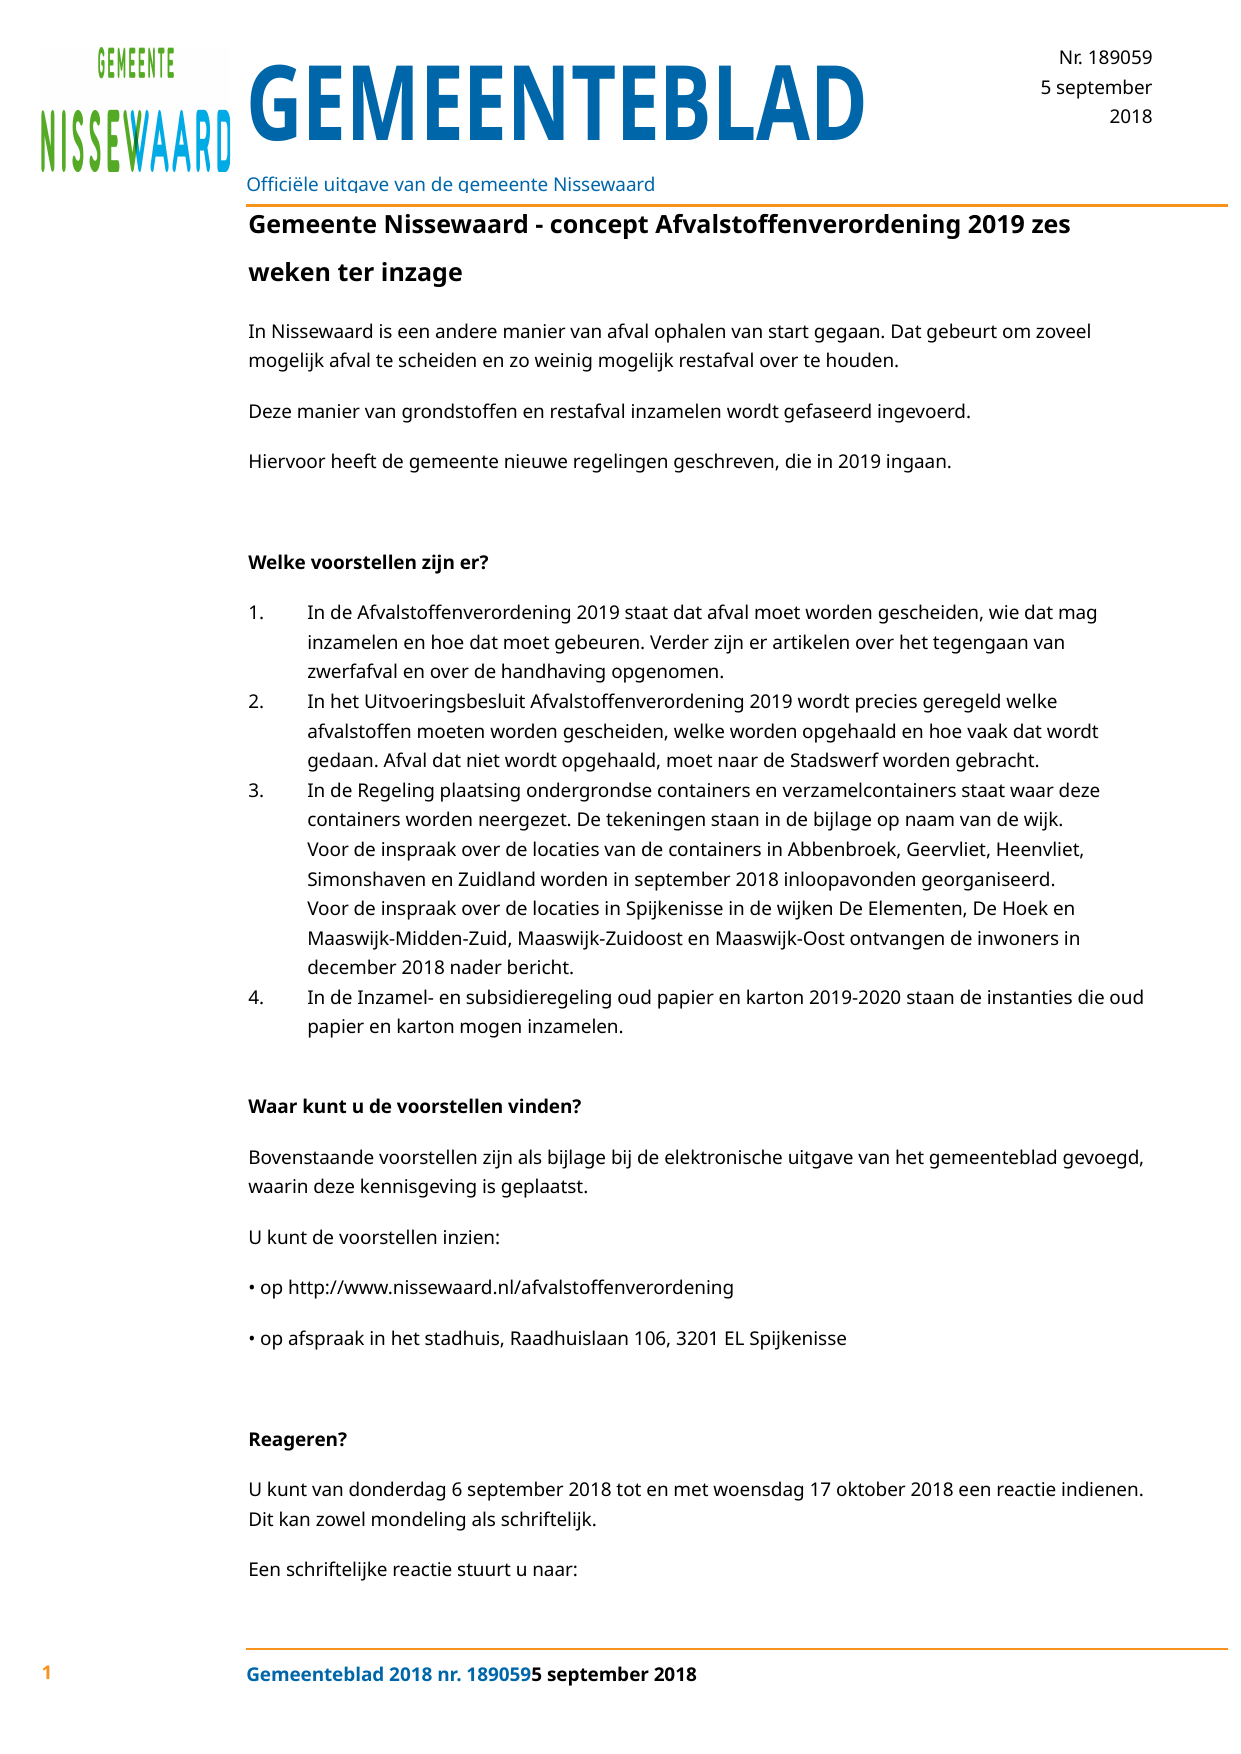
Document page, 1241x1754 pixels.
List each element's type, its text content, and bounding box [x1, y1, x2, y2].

text U kunt de voorstellen inzien: [248, 1224, 1152, 1250]
picture [154, 157, 165, 172]
list In de Inzamel- en subsidieregeling oud papier en karton 2019-2020 staan de instanties die oud papier en karton mogen inzamelen. [248, 984, 1152, 1039]
picture [200, 151, 206, 172]
text In Nissewaard is een andere manier van afval ophalen van start gegaan. Dat gebeurt om zoveel mogelijk afval te scheiden en zo weinig mogelijk restafval over te houden. [248, 318, 1152, 373]
text • op http://www.nissewaard.nl/afvalstoffenverordening [248, 1274, 1152, 1300]
list In de Afvalstoffenverordening 2019 staat dat afval moet worden gescheiden, wie dat mag inzamelen en hoe dat moet gebeuren. Verder zijn er artikelen over het tegengaan van zwerfafval en over de handhaving opgenomen. [248, 599, 1152, 684]
text Reageren? [248, 1426, 1152, 1452]
list Voor de inspraak over de locaties van de containers in Abbenbroek, Geervliet, Heenvliet, Simonshaven en Zuidland worden in september 2018 inloopavonden georganiseerd. [248, 836, 1152, 892]
text Deze manier van grondstoffen en restafval inzamelen wordt gefaseerd ingevoerd. [248, 398, 1152, 424]
text Bovenstaande voorstellen zijn als bijlage bij de elektronische uitgave van het gemeenteblad gevoegd, waarin deze kennisgeving is geplaatst. [248, 1144, 1152, 1199]
picture [222, 122, 227, 160]
text Waar kunt u de voorstellen vinden? [248, 1094, 1152, 1119]
text Een schriftelijke reactie stuurt u naar: [248, 1556, 1152, 1582]
text Gemeente Nissewaard - concept Afvalstoffenverordening 2019 zes weken ter inzage [248, 207, 1152, 288]
picture [201, 122, 206, 138]
text Hiervoor heeft de gemeente nieuwe regelingen geschreven, die in 2019 ingaan. [248, 448, 1152, 474]
text Welke voorstellen zijn er? [248, 549, 1152, 575]
list In de Regeling plaatsing ondergrondse containers en verzamelcontainers staat waar deze containers worden neergezet. De tekeningen staan in de bijlage op naam van de wijk. [248, 777, 1152, 832]
text U kunt van donderdag 6 september 2018 tot en met woensdag 17 oktober 2018 een reactie indienen. Dit kan zowel mondeling als schriftelijk. [248, 1476, 1152, 1532]
list Voor de inspraak over de locaties in Spijkenisse in de wijken De Elementen, De Hoek en Maaswijk-Midden-Zuid, Maaswijk-Zuidoost en Maaswijk-Oost ontvangen de inwoners in december 2018 nader bericht. [248, 895, 1152, 980]
picture [41, 47, 231, 172]
picture [176, 157, 187, 172]
text • op afspraak in het stadhuis, Raadhuislaan 106, 3201 EL Spijkenisse [248, 1325, 1152, 1351]
list In het Uitvoeringsbesluit Afvalstoffenverordening 2019 wordt precies geregeld welke afvalstoffen moeten worden gescheiden, welke worden opgehaald en hoe vaak dat wordt gedaan. Afval dat niet wordt opgehaald, moet naar de Stadswerf worden gebracht. [248, 688, 1152, 773]
